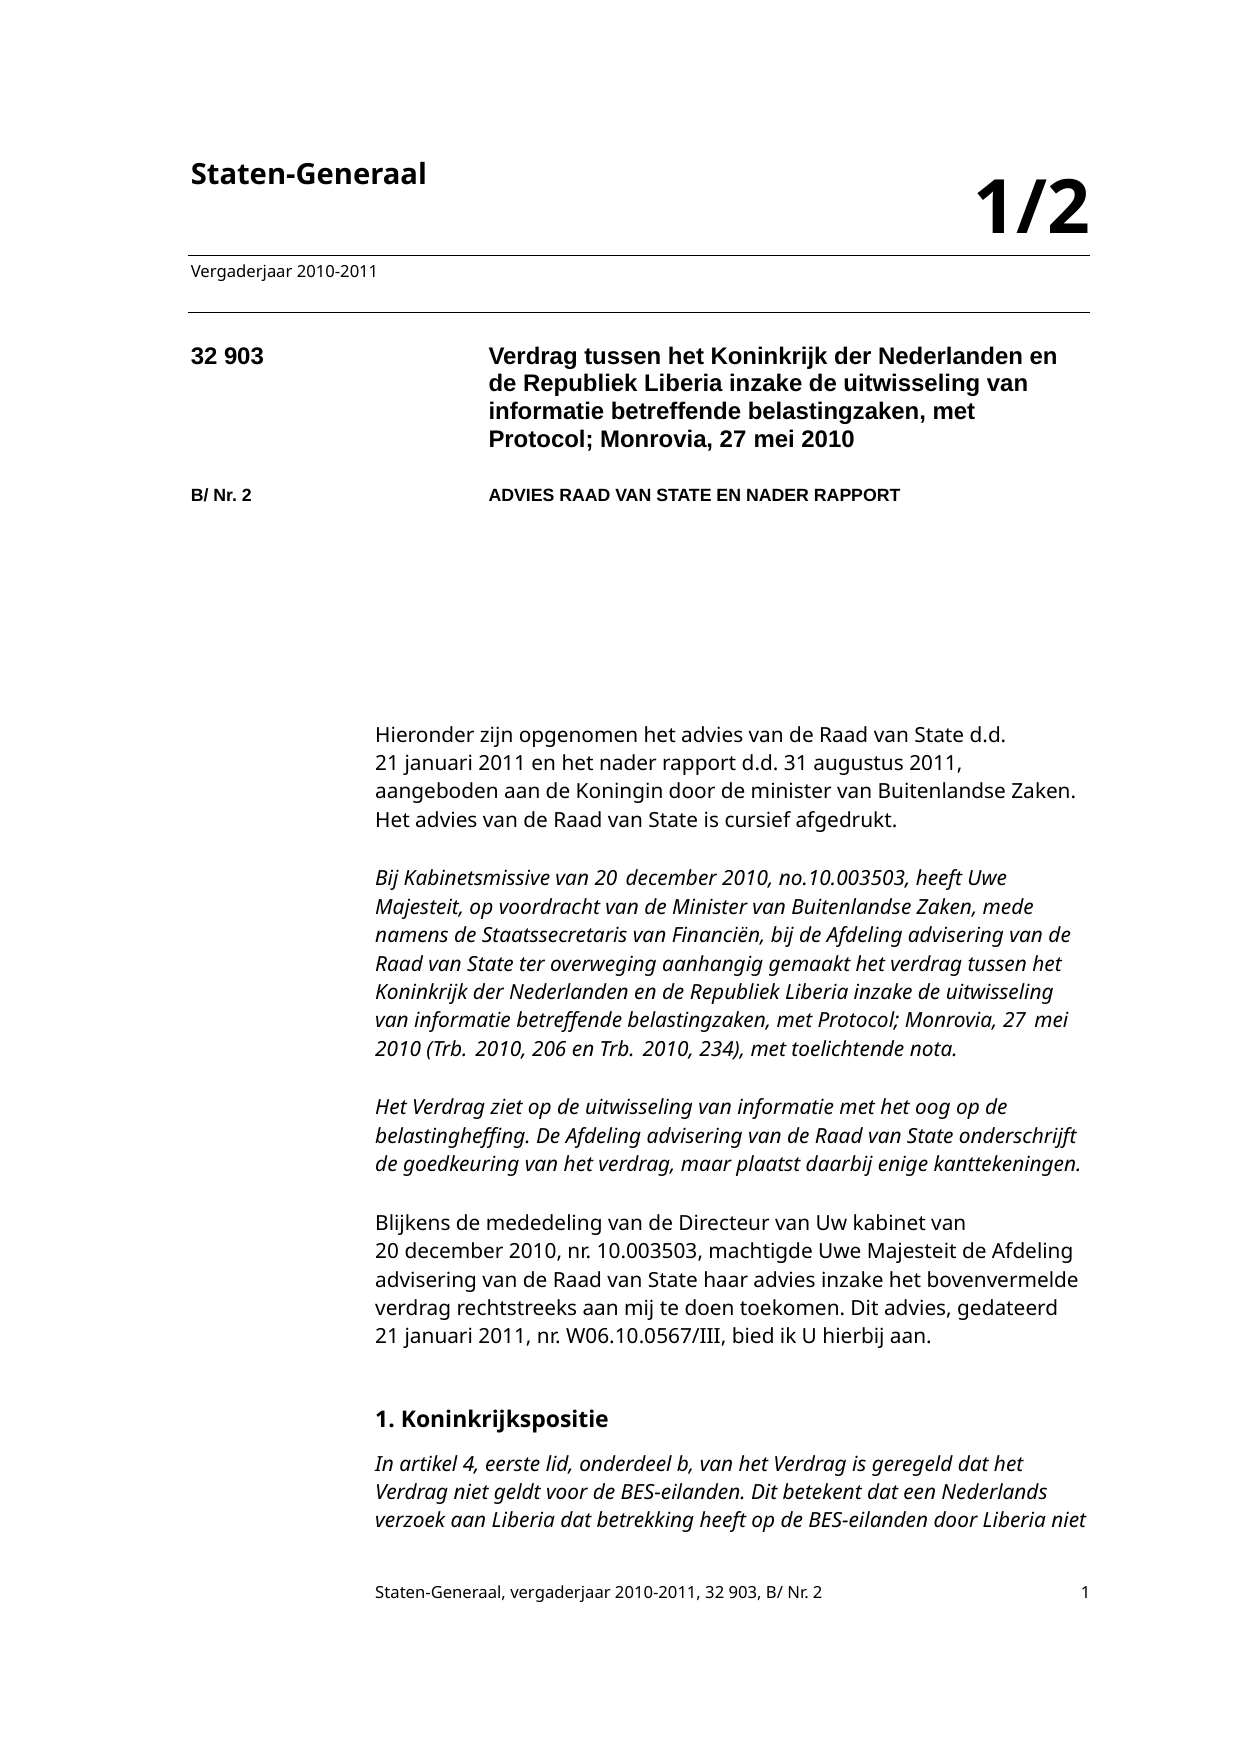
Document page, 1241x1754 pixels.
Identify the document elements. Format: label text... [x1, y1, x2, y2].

text Hieronder zijn opgenomen het advies van de Raad van State d.d. 21 januari 2011 en het nader rapport d.d. 31 augustus 2011, aangeboden aan de Koningin door de minister van Buitenlandse Zaken. Het advies van de Raad van State is cursief afgedrukt. [375, 720, 1090, 833]
text Bij Kabinetsmissive van 20 december 2010, no.10.003503, heeft Uwe Majesteit, op voordracht van de Minister van Buitenlandse Zaken, mede namens de Staatssecretaris van Financiën, bij de Afdeling advisering van de Raad van State ter overweging aanhangig gemaakt het verdrag tussen het Koninkrijk der Nederlanden en de Republiek Liberia inzake de uitwisseling van informatie betreffende belastingzaken, met Protocol; Monrovia, 27 mei 2010 (Trb. 2010, 206 en Trb. 2010, 234), met toelichtende nota. [375, 863, 1090, 1062]
table_cell ADVIES RAAD VAN STATE EN NADER RAPPORT [485, 482, 1090, 601]
table_cell [188, 313, 485, 339]
table_cell 32 903 [188, 339, 485, 482]
text In artikel 4, eerste lid, onderdeel b, van het Verdrag is geregeld dat het Verdrag niet geldt voor de BES-eilanden. Dit betekent dat een Nederlands verzoek aan Liberia dat betrekking heeft op de BES-eilanden door Liberia niet [375, 1449, 1090, 1534]
text Blijkens de mededeling van de Directeur van Uw kabinet van 20 december 2010, nr. 10.003503, machtigde Uwe Majesteit de Afdeling advisering van de Raad van State haar advies inzake het bovenvermelde verdrag rechtstreeks aan mij te doen toekomen. Dit advies, gedateerd 21 januari 2011, nr. W06.10.0567/III, bied ik U hierbij aan. [375, 1208, 1090, 1350]
table_header 1/2 [910, 150, 1090, 255]
table_cell Verdrag tussen het Koninkrijk der Nederlanden en de Republiek Liberia inzake de uitwisseling van informatie betreffende belastingzaken, met Protocol; Monrovia, 27 mei 2010 [485, 339, 1090, 482]
table_cell B/ Nr. 2 [188, 482, 485, 601]
table_header Staten-Generaal [188, 150, 909, 255]
table_cell Vergaderjaar 2010-2011 [188, 256, 485, 312]
table_cell [485, 256, 1090, 312]
text Het Verdrag ziet op de uitwisseling van informatie met het oog op de belastingheffing. De Afdeling advisering van de Raad van State onderschrijft de goedkeuring van het verdrag, maar plaatst daarbij enige kanttekeningen. [375, 1092, 1090, 1178]
table_cell [485, 313, 1090, 339]
subtitle 1. Koninkrijkspositie [375, 1402, 1090, 1434]
